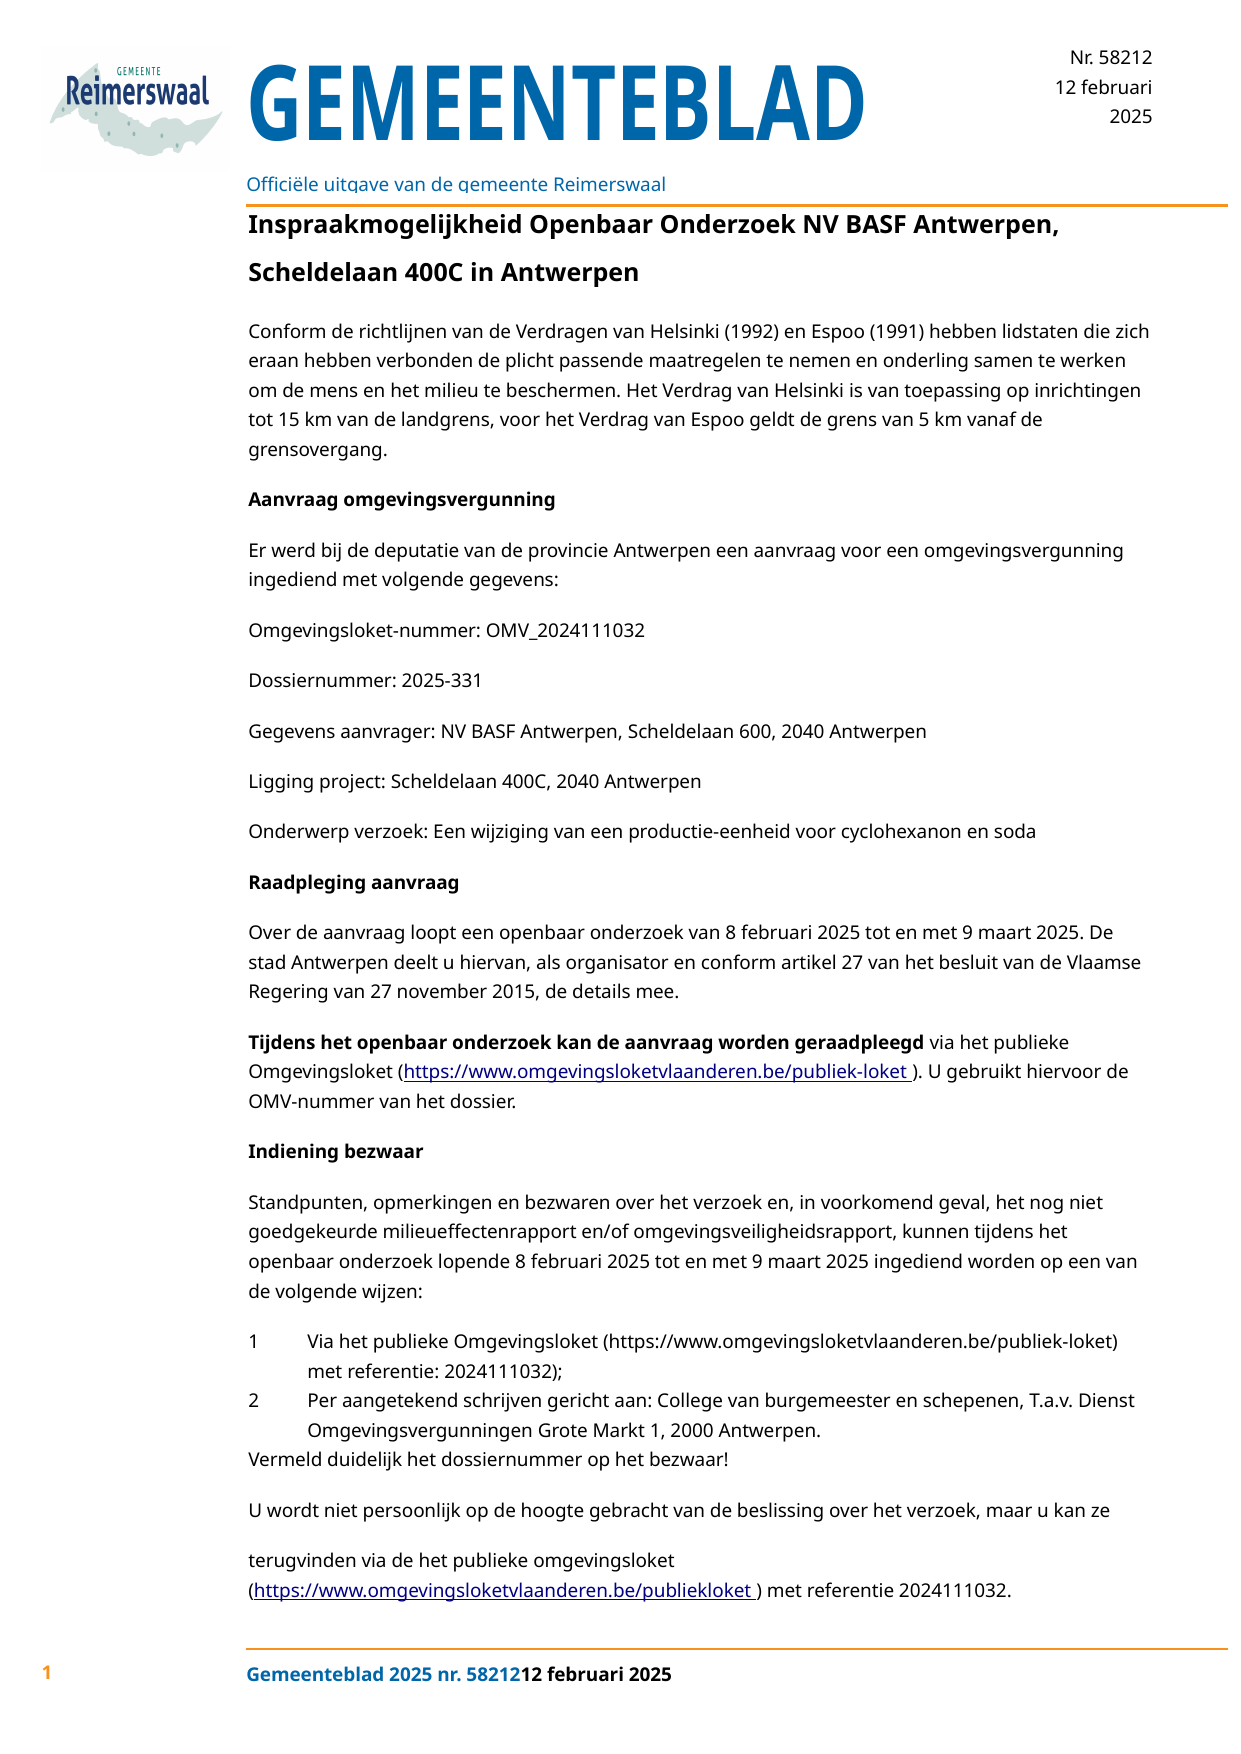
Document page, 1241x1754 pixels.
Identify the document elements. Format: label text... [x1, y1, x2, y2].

text Aanvraag omgevingsvergunning [248, 487, 1152, 512]
text Onderwerp verzoek: Een wijziging van een productie-eenheid voor cyclohexanon en soda [248, 819, 1152, 844]
list Per aangetekend schrijven gericht aan: College van burgemeester en schepenen, T.a.v. Dienst Omgevingsvergunningen Grote Markt 1, 2000 Antwerpen. [248, 1387, 1152, 1443]
text U wordt niet persoonlijk op de hoogte gebracht van de beslissing over het verzoek, maar u kan ze [248, 1497, 1152, 1523]
text Standpunten, opmerkingen en bezwaren over het verzoek en, in voorkomend geval, het nog niet goedgekeurde milieueffectenrapport en/of omgevingsveiligheidsrapport, kunnen tijdens het openbaar onderzoek lopende 8 februari 2025 tot en met 9 maart 2025 ingediend worden op een van de volgende wijzen: [248, 1189, 1152, 1304]
picture [41, 47, 231, 172]
text Indiening bezwaar [248, 1139, 1152, 1164]
text Conform de richtlijnen van de Verdragen van Helsinki (1992) en Espoo (1991) hebben lidstaten die zich eraan hebben verbonden de plicht passende maatregelen te nemen en onderling samen te werken om de mens en het milieu te beschermen. Het Verdrag van Helsinki is van toepassing op inrichtingen tot 15 km van de landgrens, voor het Verdrag van Espoo geldt de grens van 5 km vanaf de grensovergang. [248, 318, 1152, 462]
text Tijdens het openbaar onderzoek kan de aanvraag worden geraadpleegd via het publieke Omgevingsloket (https://www.omgevingsloketvlaanderen.be/publiek-loket ). U gebruikt hiervoor de OMV-nummer van het dossier. [248, 1029, 1152, 1114]
text Omgevingsloket-nummer: OMV_2024111032 [248, 617, 1152, 643]
text Dossiernummer: 2025-331 [248, 667, 1152, 693]
text Er werd bij de deputatie van de provincie Antwerpen een aanvraag voor een omgevingsvergunning ingediend met volgende gegevens: [248, 537, 1152, 592]
text Raadpleging aanvraag [248, 869, 1152, 895]
text Gegevens aanvrager: NV BASF Antwerpen, Scheldelaan 600, 2040 Antwerpen [248, 718, 1152, 744]
list Via het publieke Omgevingsloket (https://www.omgevingsloketvlaanderen.be/publiek-loket) met referentie: 2024111032); [248, 1328, 1152, 1384]
text terugvinden via de het publieke omgevingsloket (https://www.omgevingsloketvlaanderen.be/publiekloket ) met referentie 2024111032. [248, 1547, 1152, 1603]
text Inspraakmogelijkheid Openbaar Onderzoek NV BASF Antwerpen, Scheldelaan 400C in Antwerpen [248, 207, 1152, 288]
text Ligging project: Scheldelaan 400C, 2040 Antwerpen [248, 768, 1152, 794]
text Over de aanvraag loopt een openbaar onderzoek van 8 februari 2025 tot en met 9 maart 2025. De stad Antwerpen deelt u hiervan, als organisator en conform artikel 27 van het besluit van de Vlaamse Regering van 27 november 2015, de details mee. [248, 919, 1152, 1004]
text Vermeld duidelijk het dossiernummer op het bezwaar! [248, 1447, 1152, 1472]
